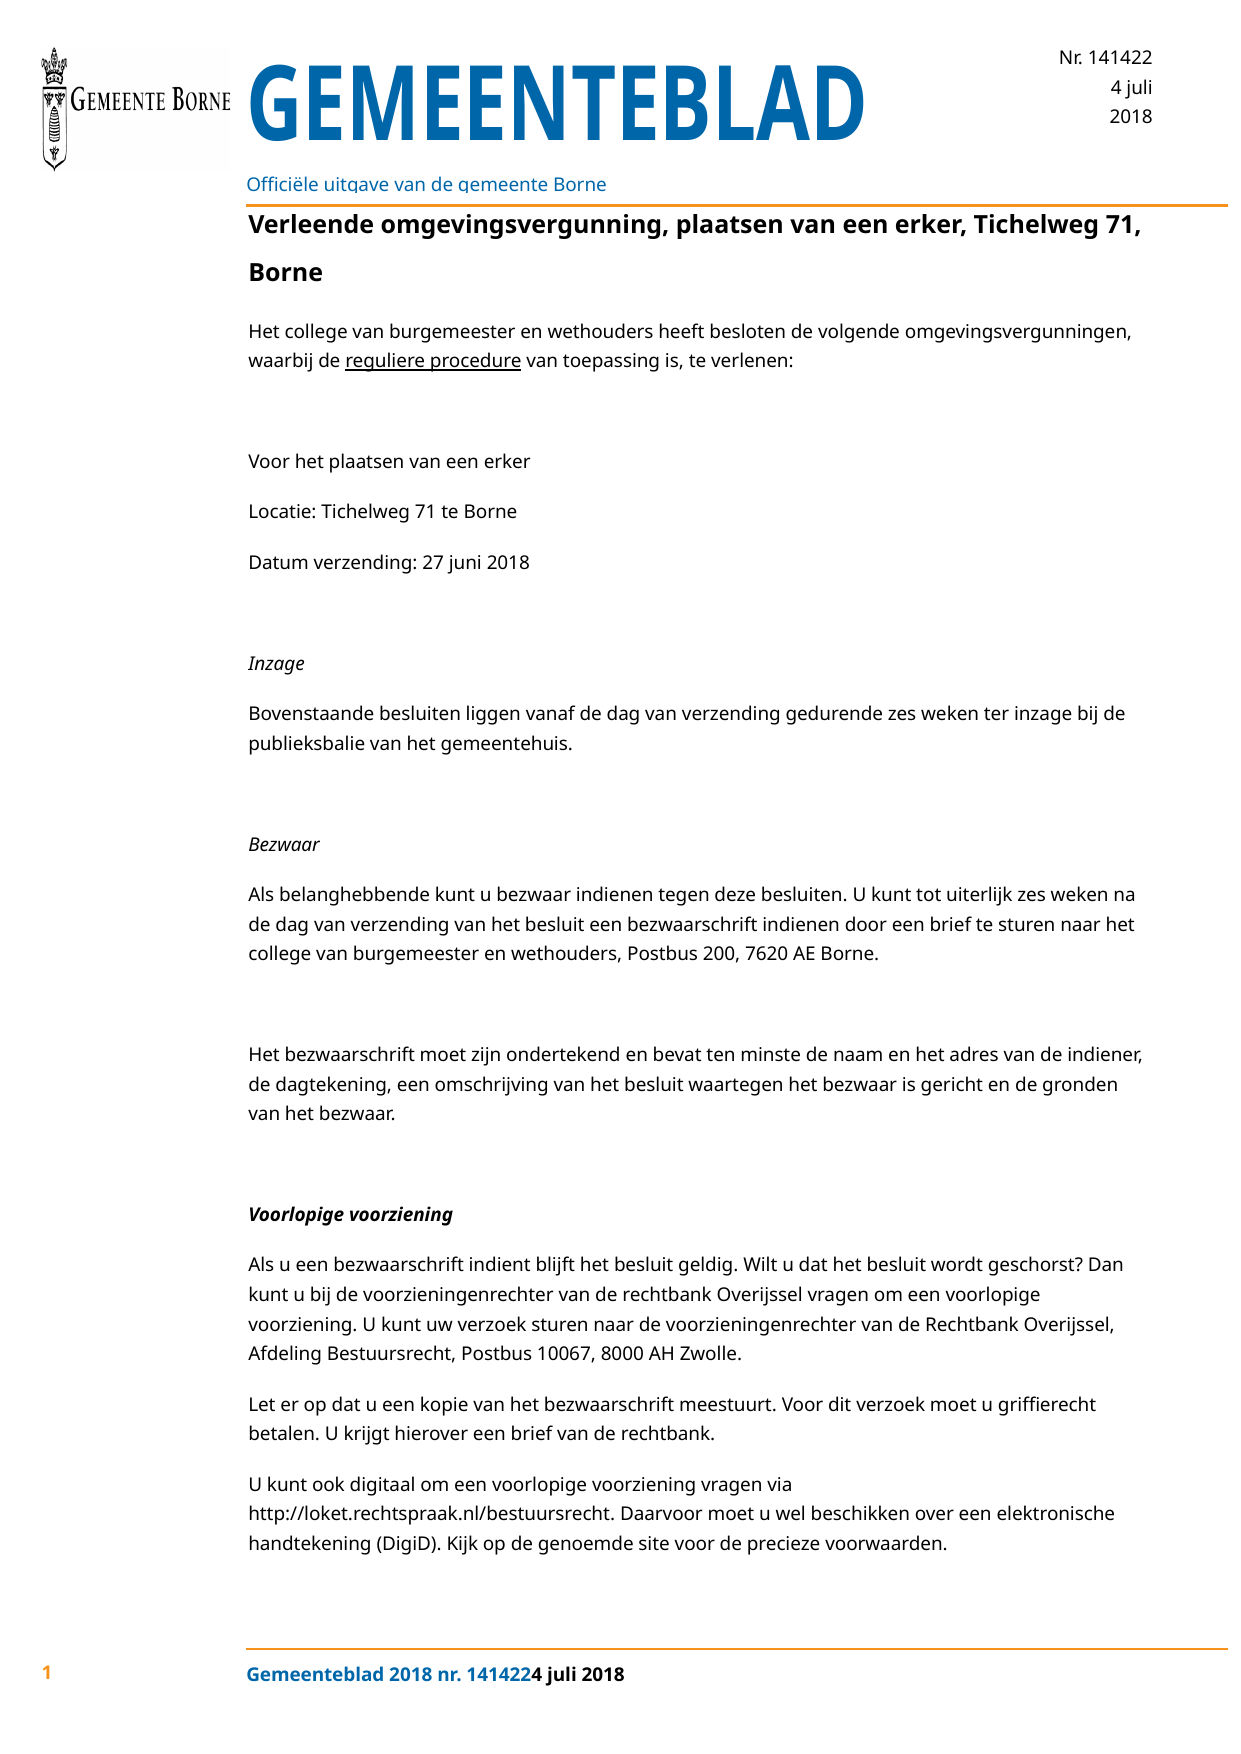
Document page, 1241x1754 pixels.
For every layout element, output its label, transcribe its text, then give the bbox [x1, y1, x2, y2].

text Als u een bezwaarschrift indient blijft het besluit geldig. Wilt u dat het besluit wordt geschorst? Dan kunt u bij de voorzieningenrechter van de rechtbank Overijssel vragen om een voorlopige voorziening. U kunt uw verzoek sturen naar de voorzieningenrechter van de Rechtbank Overijssel, Afdeling Bestuursrecht, Postbus 10067, 8000 AH Zwolle. [248, 1252, 1152, 1366]
text Datum verzending: 27 juni 2018 [248, 549, 1152, 575]
text Voorlopige voorziening [248, 1201, 1152, 1227]
text Verleende omgevingsvergunning, plaatsen van een erker, Tichelweg 71, Borne [248, 207, 1152, 288]
text Voor het plaatsen van een erker [248, 448, 1152, 474]
text Locatie: Tichelweg 71 te Borne [248, 499, 1152, 524]
picture [41, 47, 231, 172]
text Let er op dat u een kopie van het bezwaarschrift meestuurt. Voor dit verzoek moet u griffierecht betalen. U krijgt hierover een brief van de rechtbank. [248, 1391, 1152, 1446]
text Het college van burgemeester en wethouders heeft besloten de volgende omgevingsvergunningen, waarbij de reguliere procedure van toepassing is, te verlenen: [248, 318, 1152, 373]
text U kunt ook digitaal om een voorlopige voorziening vragen via http://loket.rechtspraak.nl/bestuursrecht. Daarvoor moet u wel beschikken over een elektronische handtekening (DigiD). Kijk op de genoemde site voor de precieze voorwaarden. [248, 1471, 1152, 1556]
text Het bezwaarschrift moet zijn ondertekend en bevat ten minste de naam en het adres van de indiener, de dagtekening, een omschrijving van het besluit waartegen het bezwaar is gericht en de gronden van het bezwaar. [248, 1041, 1152, 1126]
text Als belanghebbende kunt u bezwaar indienen tegen deze besluiten. U kunt tot uiterlijk zes weken na de dag van verzending van het besluit een bezwaarschrift indienen door een brief te sturen naar het college van burgemeester en wethouders, Postbus 200, 7620 AE Borne. [248, 881, 1152, 966]
text Bezwaar [248, 831, 1152, 857]
text Inzage [248, 650, 1152, 676]
text Bovenstaande besluiten liggen vanaf de dag van verzending gedurende zes weken ter inzage bij de publieksbalie van het gemeentehuis. [248, 700, 1152, 756]
